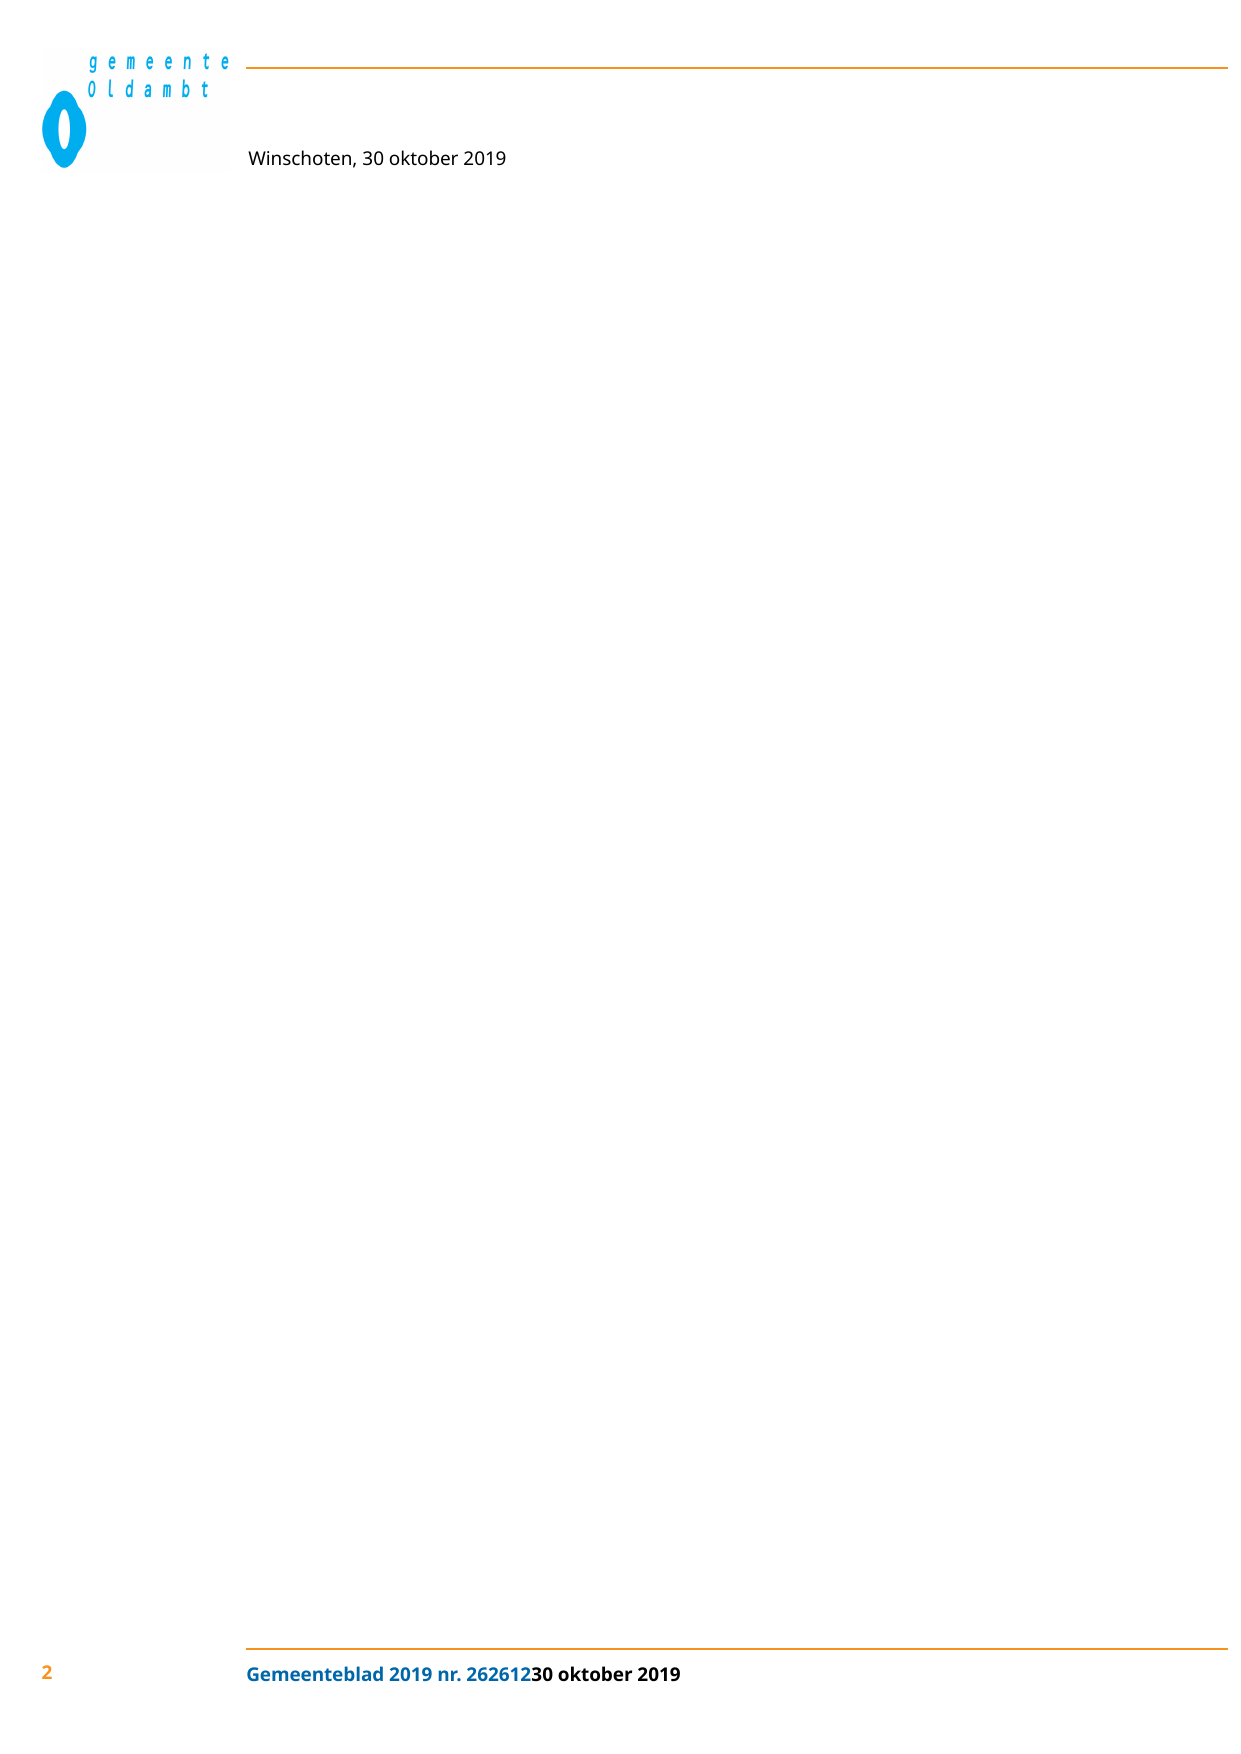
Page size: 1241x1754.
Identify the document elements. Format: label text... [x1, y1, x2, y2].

picture [41, 47, 231, 172]
text Winschoten, 30 oktober 2019 [248, 145, 1152, 171]
